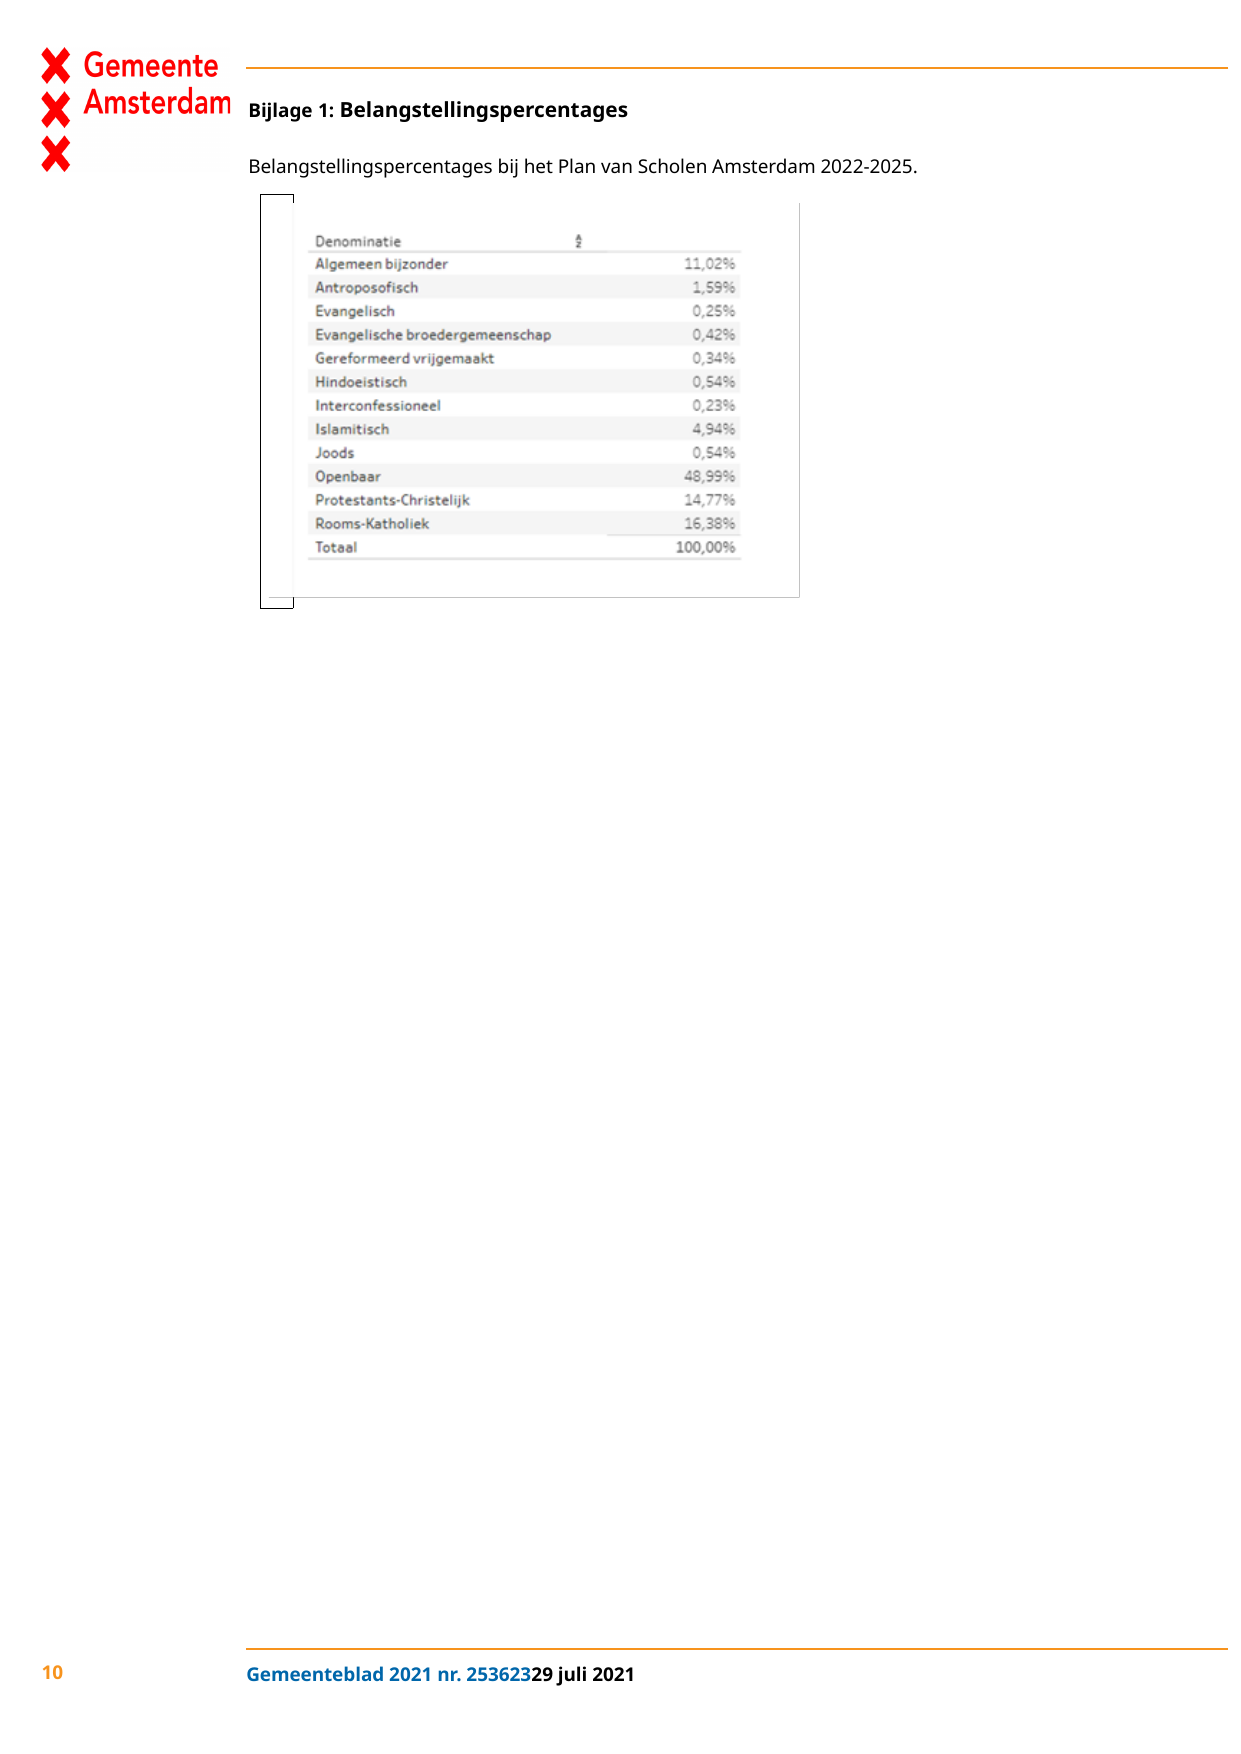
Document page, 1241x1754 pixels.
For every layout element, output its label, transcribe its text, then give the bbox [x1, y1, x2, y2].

text Belangstellingspercentages bij het Plan van Scholen Amsterdam 2022-2025. [248, 153, 1152, 179]
picture [41, 47, 231, 172]
text Bijlage 1: Belangstellingspercentages [248, 95, 1152, 123]
picture [268, 203, 801, 599]
